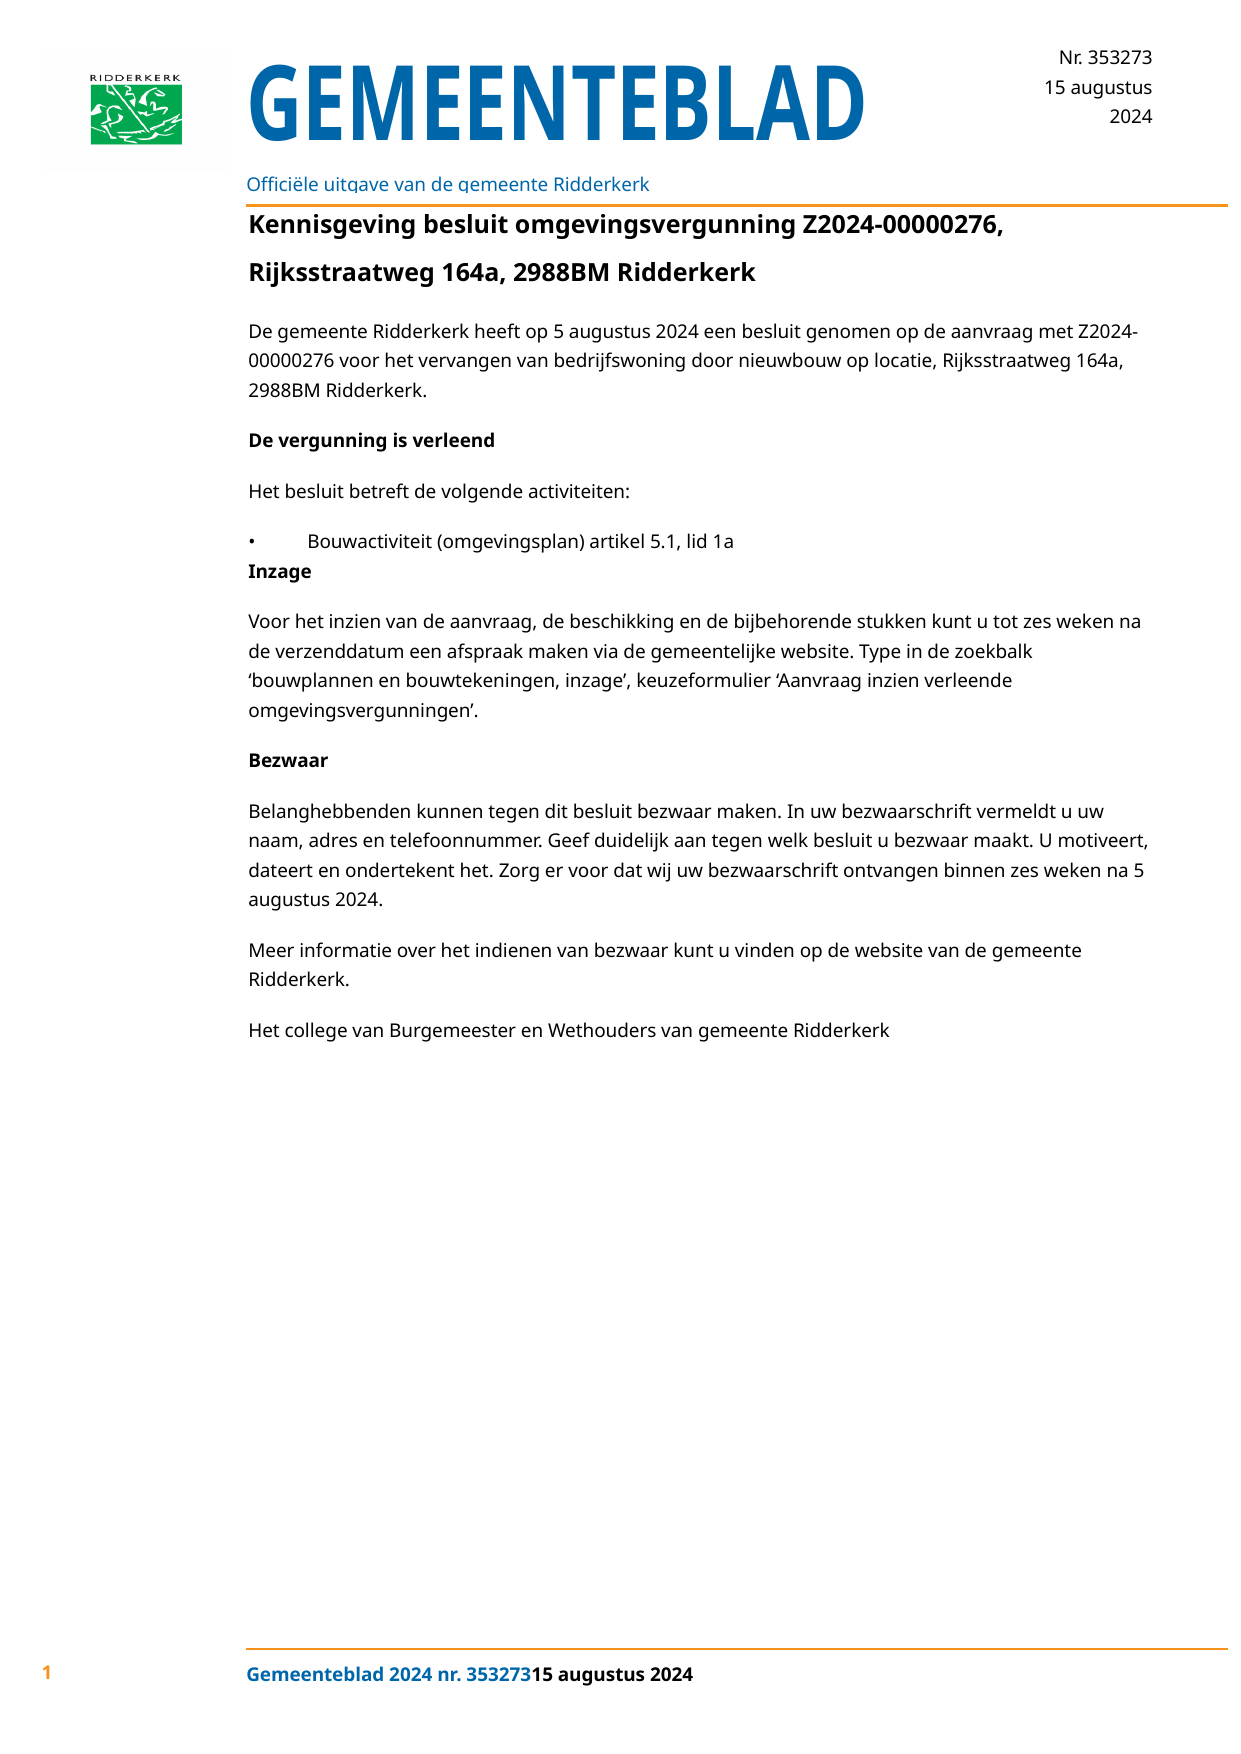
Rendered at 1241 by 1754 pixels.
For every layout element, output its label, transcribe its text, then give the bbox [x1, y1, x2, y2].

text Voor het inzien van de aanvraag, de beschikking en de bijbehorende stukken kunt u tot zes weken na de verzenddatum een afspraak maken via de gemeentelijke website. Type in de zoekbalk ‘bouwplannen en bouwtekeningen, inzage’, keuzeformulier ‘Aanvraag inzien verleende omgevingsvergunningen’. [248, 608, 1152, 723]
picture [41, 47, 231, 172]
text Bezwaar [248, 747, 1152, 773]
text De vergunning is verleend [248, 427, 1152, 453]
text Belanghebbenden kunnen tegen dit besluit bezwaar maken. In uw bezwaarschrift vermeldt u uw naam, adres en telefoonnummer. Geef duidelijk aan tegen welk besluit u bezwaar maakt. U motiveert, dateert en ondertekent het. Zorg er voor dat wij uw bezwaarschrift ontvangen binnen zes weken na 5 augustus 2024. [248, 798, 1152, 912]
text Meer informatie over het indienen van bezwaar kunt u vinden op de website van de gemeente Ridderkerk. [248, 937, 1152, 992]
text Inzage [248, 558, 1152, 584]
text Het besluit betreft de volgende activiteiten: [248, 478, 1152, 504]
text Het college van Burgemeester en Wethouders van gemeente Ridderkerk [248, 1017, 1152, 1043]
text Kennisgeving besluit omgevingsvergunning Z2024-00000276, Rijksstraatweg 164a, 2988BM Ridderkerk [248, 207, 1152, 288]
text De gemeente Ridderkerk heeft op 5 augustus 2024 een besluit genomen op de aanvraag met Z2024-00000276 voor het vervangen van bedrijfswoning door nieuwbouw op locatie, Rijksstraatweg 164a, 2988BM Ridderkerk. [248, 318, 1152, 403]
list Bouwactiviteit (omgevingsplan) artikel 5.1, lid 1a [248, 528, 1152, 554]
